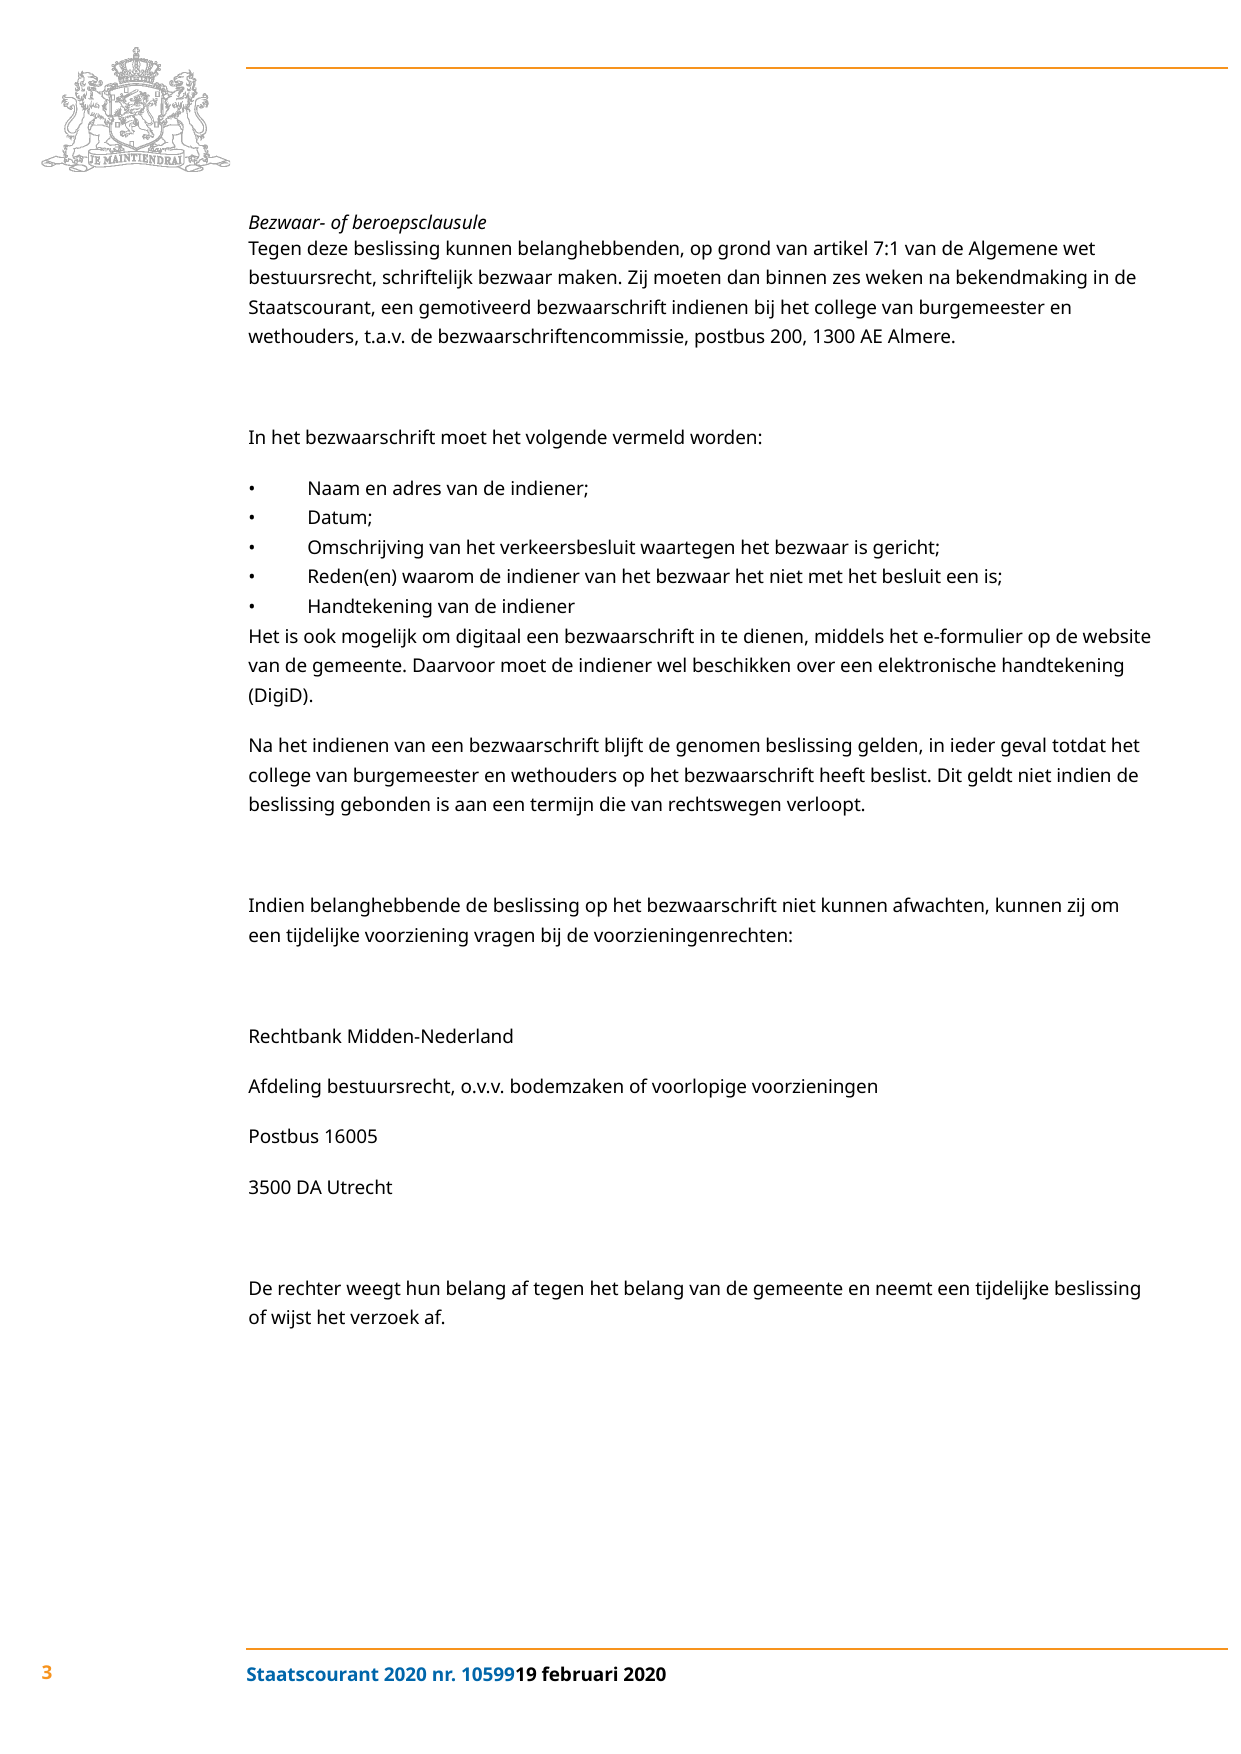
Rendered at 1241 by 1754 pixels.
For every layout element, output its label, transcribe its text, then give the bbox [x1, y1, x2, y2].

text In het bezwaarschrift moet het volgende vermeld worden: [248, 424, 1152, 450]
text 3500 DA Utrecht [248, 1174, 1152, 1200]
text Rechtbank Midden-Nederland [248, 1023, 1152, 1048]
list Omschrijving van het verkeersbesluit waartegen het bezwaar is gericht; [248, 534, 1152, 560]
list Naam en adres van de indiener; [248, 475, 1152, 501]
list Handtekening van de indiener [248, 593, 1152, 619]
picture [41, 47, 231, 172]
text Afdeling bestuursrecht, o.v.v. bodemzaken of voorlopige voorzieningen [248, 1073, 1152, 1099]
text De rechter weegt hun belang af tegen het belang van de gemeente en neemt een tijdelijke beslissing of wijst het verzoek af. [248, 1275, 1152, 1330]
text Het is ook mogelijk om digitaal een bezwaarschrift in te dienen, middels het e-formulier op de website van de gemeente. Daarvoor moet de indiener wel beschikken over een elektronische handtekening (DigiD). [248, 623, 1152, 708]
text Bezwaar- of beroepsclausule [248, 209, 1152, 235]
list Datum; [248, 504, 1152, 530]
list Reden(en) waarom de indiener van het bezwaar het niet met het besluit een is; [248, 564, 1152, 589]
text Postbus 16005 [248, 1124, 1152, 1149]
text Tegen deze beslissing kunnen belanghebbenden, op grond van artikel 7:1 van de Algemene wet bestuursrecht, schriftelijk bezwaar maken. Zij moeten dan binnen zes weken na bekendmaking in de Staatscourant, een gemotiveerd bezwaarschrift indienen bij het college van burgemeester en wethouders, t.a.v. de bezwaarschriftencommissie, postbus 200, 1300 AE Almere. [248, 235, 1152, 349]
text Indien belanghebbende de beslissing op het bezwaarschrift niet kunnen afwachten, kunnen zij om een tijdelijke voorziening vragen bij de voorzieningenrechten: [248, 892, 1152, 948]
text Na het indienen van een bezwaarschrift blijft de genomen beslissing gelden, in ieder geval totdat het college van burgemeester en wethouders op het bezwaarschrift heeft beslist. Dit geldt niet indien de beslissing gebonden is aan een termijn die van rechtswegen verloopt. [248, 732, 1152, 817]
